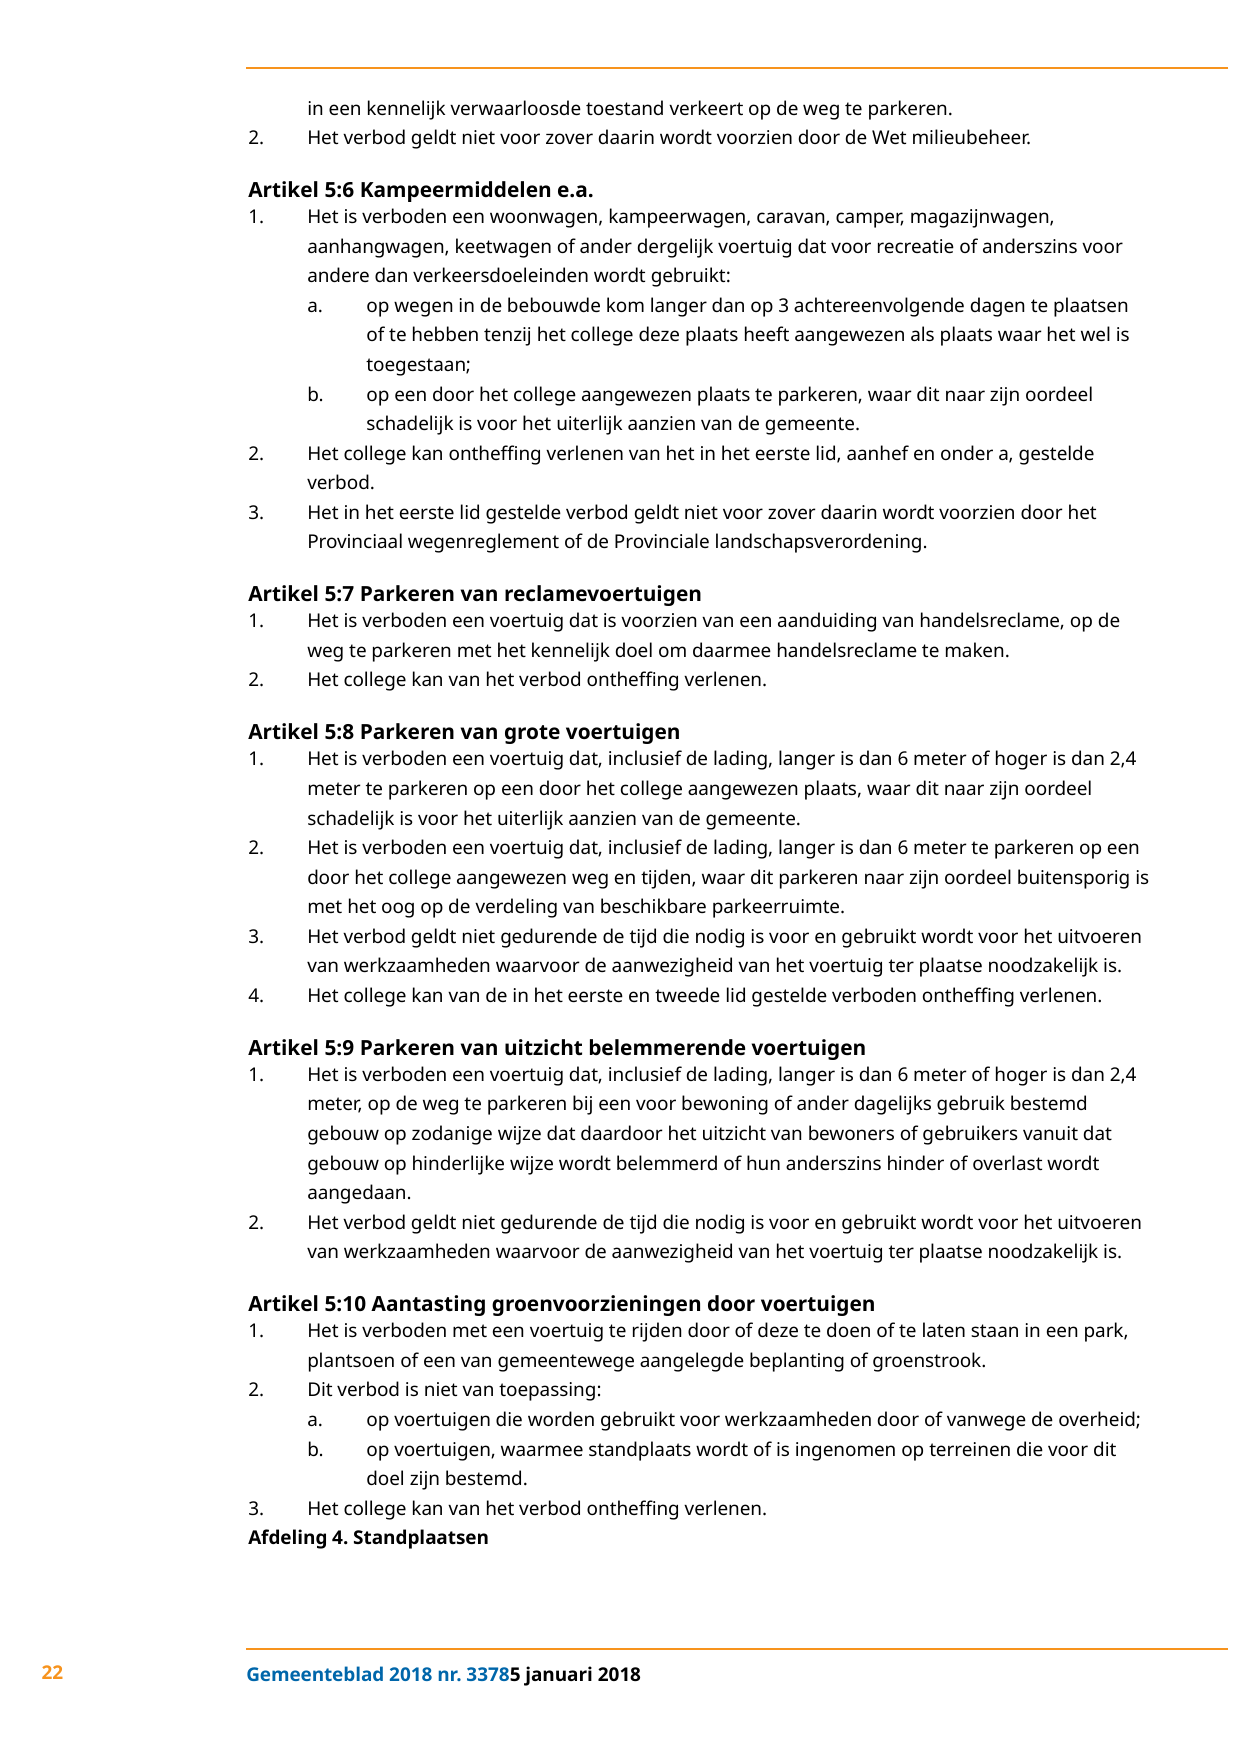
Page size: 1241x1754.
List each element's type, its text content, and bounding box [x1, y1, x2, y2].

list Het in het eerste lid gestelde verbod geldt niet voor zover daarin wordt voorzien door het Provinciaal wegenreglement of de Provinciale landschapsverordening. [248, 499, 1152, 554]
list Het is verboden een woonwagen, kampeerwagen, caravan, camper, magazijnwagen, aanhangwagen, keetwagen of ander dergelijk voertuig dat voor recreatie of anderszins voor andere dan verkeersdoeleinden wordt gebruikt: [248, 203, 1152, 288]
text Artikel 5:7 Parkeren van reclamevoertuigen [248, 579, 1152, 607]
text Afdeling 4. Standplaatsen [248, 1524, 1152, 1550]
list Het verbod geldt niet gedurende de tijd die nodig is voor en gebruikt wordt voor het uitvoeren van werkzaamheden waarvoor de aanwezigheid van het voertuig ter plaatse noodzakelijk is. [248, 923, 1152, 978]
list in een kennelijk verwaarloosde toestand verkeert op de weg te parkeren. [248, 95, 1152, 121]
list op voertuigen, waarmee standplaats wordt of is ingenomen op terreinen die voor dit doel zijn bestemd. [307, 1436, 1152, 1491]
list Het is verboden een voertuig dat, inclusief de lading, langer is dan 6 meter of hoger is dan 2,4 meter, op de weg te parkeren bij een voor bewoning of ander dagelijks gebruik bestemd gebouw op zodanige wijze dat daardoor het uitzicht van bewoners of gebruikers vanuit dat gebouw op hinderlijke wijze wordt belemmerd of hun anderszins hinder of overlast wordt aangedaan. [248, 1061, 1152, 1205]
list Het is verboden een voertuig dat, inclusief de lading, langer is dan 6 meter of hoger is dan 2,4 meter te parkeren op een door het college aangewezen plaats, waar dit naar zijn oordeel schadelijk is voor het uiterlijk aanzien van de gemeente. [248, 746, 1152, 830]
picture [41, 47, 231, 172]
list Het verbod geldt niet voor zover daarin wordt voorzien door de Wet milieubeheer. [248, 124, 1152, 150]
list Het is verboden een voertuig dat is voorzien van een aanduiding van handelsreclame, op de weg te parkeren met het kennelijk doel om daarmee handelsreclame te maken. [248, 607, 1152, 663]
list Het college kan ontheffing verlenen van het in het eerste lid, aanhef en onder a, gestelde verbod. [248, 440, 1152, 495]
list op voertuigen die worden gebruikt voor werkzaamheden door of vanwege de overheid; [307, 1406, 1152, 1432]
list Dit verbod is niet van toepassing: [248, 1377, 1152, 1402]
list Het is verboden een voertuig dat, inclusief de lading, langer is dan 6 meter te parkeren op een door het college aangewezen weg en tijden, waar dit parkeren naar zijn oordeel buitensporig is met het oog op de verdeling van beschikbare parkeerruimte. [248, 834, 1152, 919]
text Artikel 5:9 Parkeren van uitzicht belemmerende voertuigen [248, 1033, 1152, 1061]
list op een door het college aangewezen plaats te parkeren, waar dit naar zijn oordeel schadelijk is voor het uiterlijk aanzien van de gemeente. [307, 381, 1152, 436]
text Artikel 5:6 Kampeermiddelen e.a. [248, 175, 1152, 203]
list Het college kan van het verbod ontheffing verlenen. [248, 667, 1152, 692]
list Het college kan van het verbod ontheffing verlenen. [248, 1495, 1152, 1521]
text Artikel 5:8 Parkeren van grote voertuigen [248, 717, 1152, 746]
list op wegen in de bebouwde kom langer dan op 3 achtereenvolgende dagen te plaatsen of te hebben tenzij het college deze plaats heeft aangewezen als plaats waar het wel is toegestaan; [307, 292, 1152, 377]
list Het is verboden met een voertuig te rijden door of deze te doen of te laten staan in een park, plantsoen of een van gemeentewege aangelegde beplanting of groenstrook. [248, 1317, 1152, 1373]
list Het verbod geldt niet gedurende de tijd die nodig is voor en gebruikt wordt voor het uitvoeren van werkzaamheden waarvoor de aanwezigheid van het voertuig ter plaatse noodzakelijk is. [248, 1209, 1152, 1264]
list Het college kan van de in het eerste en tweede lid gestelde verboden ontheffing verlenen. [248, 982, 1152, 1008]
text Artikel 5:10 Aantasting groenvoorzieningen door voertuigen [248, 1289, 1152, 1317]
